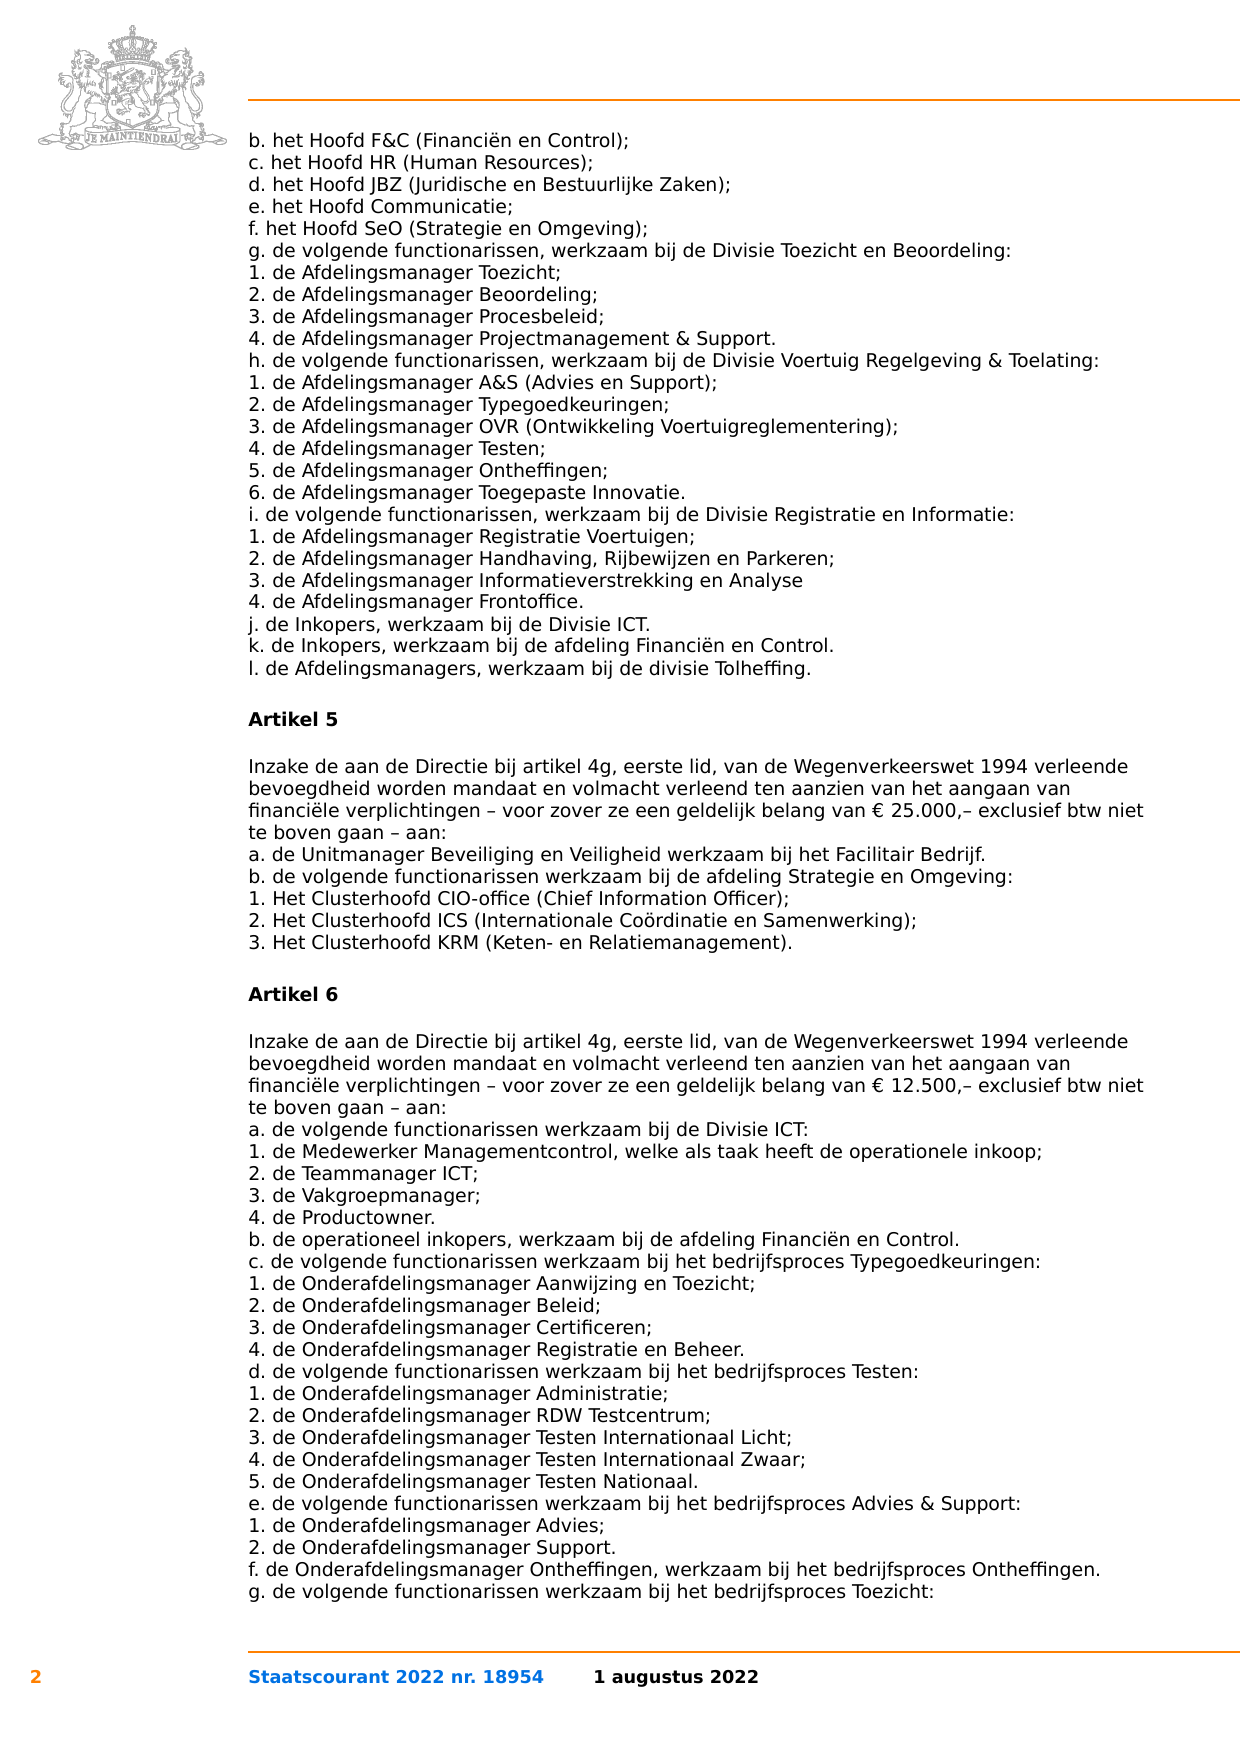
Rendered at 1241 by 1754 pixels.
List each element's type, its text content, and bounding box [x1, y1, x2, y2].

text 3. de Vakgroepmanager; [248, 1185, 1163, 1207]
text c. het Hoofd HR (Human Resources); [248, 152, 1163, 174]
text a. de Unitmanager Beveiliging en Veiligheid werkzaam bij het Facilitair Bedrijf. [248, 844, 1163, 866]
text 1. de Medewerker Managementcontrol, welke als taak heeft de operationele inkoop; [248, 1141, 1163, 1163]
text Inzake de aan de Directie bij artikel 4g, eerste lid, van de Wegenverkeerswet 1994 verleende bevoegdheid worden mandaat en volmacht verleend ten aanzien van het aangaan van financiële verplichtingen – voor zover ze een geldelijk belang van € 25.000,– exclusief btw niet te boven gaan – aan: [248, 756, 1163, 844]
text 2. Het Clusterhoofd ICS (Internationale Coördinatie en Samenwerking); [248, 910, 1163, 932]
text 2. de Afdelingsmanager Beoordeling; [248, 284, 1163, 306]
text 2. de Onderafdelingsmanager RDW Testcentrum; [248, 1405, 1163, 1427]
text Inzake de aan de Directie bij artikel 4g, eerste lid, van de Wegenverkeerswet 1994 verleende bevoegdheid worden mandaat en volmacht verleend ten aanzien van het aangaan van financiële verplichtingen – voor zover ze een geldelijk belang van € 12.500,– exclusief btw niet te boven gaan – aan: [248, 1031, 1163, 1119]
text 4. de Afdelingsmanager Frontoffice. [248, 591, 1163, 613]
text 5. de Onderafdelingsmanager Testen Nationaal. [248, 1471, 1163, 1493]
text 1. de Afdelingsmanager Toezicht; [248, 262, 1163, 284]
text g. de volgende functionarissen, werkzaam bij de Divisie Toezicht en Beoordeling: [248, 240, 1163, 262]
text b. het Hoofd F&C (Financiën en Control); [248, 130, 1163, 152]
text 4. de Onderafdelingsmanager Registratie en Beheer. [248, 1339, 1163, 1361]
text 5. de Afdelingsmanager Ontheffingen; [248, 459, 1163, 482]
text 3. de Afdelingsmanager Procesbeleid; [248, 306, 1163, 328]
text 3. de Afdelingsmanager OVR (Ontwikkeling Voertuigreglementering); [248, 416, 1163, 438]
text 1. de Afdelingsmanager A&S (Advies en Support); [248, 372, 1163, 394]
text f. de Onderafdelingsmanager Ontheffingen, werkzaam bij het bedrijfsproces Ontheffingen. [248, 1559, 1163, 1581]
text 1. de Onderafdelingsmanager Aanwijzing en Toezicht; [248, 1273, 1163, 1295]
text e. het Hoofd Communicatie; [248, 196, 1163, 218]
subtitle Artikel 6 [248, 984, 1163, 1006]
text 6. de Afdelingsmanager Toegepaste Innovatie. [248, 482, 1163, 503]
text 4. de Afdelingsmanager Projectmanagement & Support. [248, 328, 1163, 350]
text l. de Afdelingsmanagers, werkzaam bij de divisie Tolheffing. [248, 657, 1163, 679]
text g. de volgende functionarissen werkzaam bij het bedrijfsproces Toezicht: [248, 1581, 1163, 1603]
text 4. de Afdelingsmanager Testen; [248, 438, 1163, 459]
text 2. de Onderafdelingsmanager Support. [248, 1537, 1163, 1559]
text f. het Hoofd SeO (Strategie en Omgeving); [248, 218, 1163, 240]
text 3. de Onderafdelingsmanager Testen Internationaal Licht; [248, 1427, 1163, 1449]
text 2. de Afdelingsmanager Typegoedkeuringen; [248, 394, 1163, 416]
text 2. de Afdelingsmanager Handhaving, Rijbewijzen en Parkeren; [248, 547, 1163, 569]
text 1. de Onderafdelingsmanager Administratie; [248, 1383, 1163, 1405]
subtitle Artikel 5 [248, 709, 1163, 731]
text k. de Inkopers, werkzaam bij de afdeling Financiën en Control. [248, 635, 1163, 657]
text c. de volgende functionarissen werkzaam bij het bedrijfsproces Typegoedkeuringen: [248, 1251, 1163, 1273]
text e. de volgende functionarissen werkzaam bij het bedrijfsproces Advies & Support: [248, 1493, 1163, 1515]
text 1. de Onderafdelingsmanager Advies; [248, 1515, 1163, 1537]
text a. de volgende functionarissen werkzaam bij de Divisie ICT: [248, 1119, 1163, 1141]
text 1. de Afdelingsmanager Registratie Voertuigen; [248, 526, 1163, 547]
text i. de volgende functionarissen, werkzaam bij de Divisie Registratie en Informatie: [248, 503, 1163, 526]
text 3. de Onderafdelingsmanager Certificeren; [248, 1317, 1163, 1339]
text 3. Het Clusterhoofd KRM (Keten- en Relatiemanagement). [248, 932, 1163, 954]
text j. de Inkopers, werkzaam bij de Divisie ICT. [248, 613, 1163, 635]
picture [38, 25, 227, 150]
text 4. de Productowner. [248, 1207, 1163, 1229]
text h. de volgende functionarissen, werkzaam bij de Divisie Voertuig Regelgeving & Toelating: [248, 350, 1163, 372]
text b. de volgende functionarissen werkzaam bij de afdeling Strategie en Omgeving: [248, 866, 1163, 888]
text 1. Het Clusterhoofd CIO-office (Chief Information Officer); [248, 888, 1163, 910]
text 2. de Teammanager ICT; [248, 1163, 1163, 1185]
text 3. de Afdelingsmanager Informatieverstrekking en Analyse [248, 569, 1163, 591]
text 2. de Onderafdelingsmanager Beleid; [248, 1295, 1163, 1317]
text 4. de Onderafdelingsmanager Testen Internationaal Zwaar; [248, 1449, 1163, 1471]
text b. de operationeel inkopers, werkzaam bij de afdeling Financiën en Control. [248, 1229, 1163, 1251]
text d. de volgende functionarissen werkzaam bij het bedrijfsproces Testen: [248, 1361, 1163, 1383]
text d. het Hoofd JBZ (Juridische en Bestuurlijke Zaken); [248, 174, 1163, 196]
